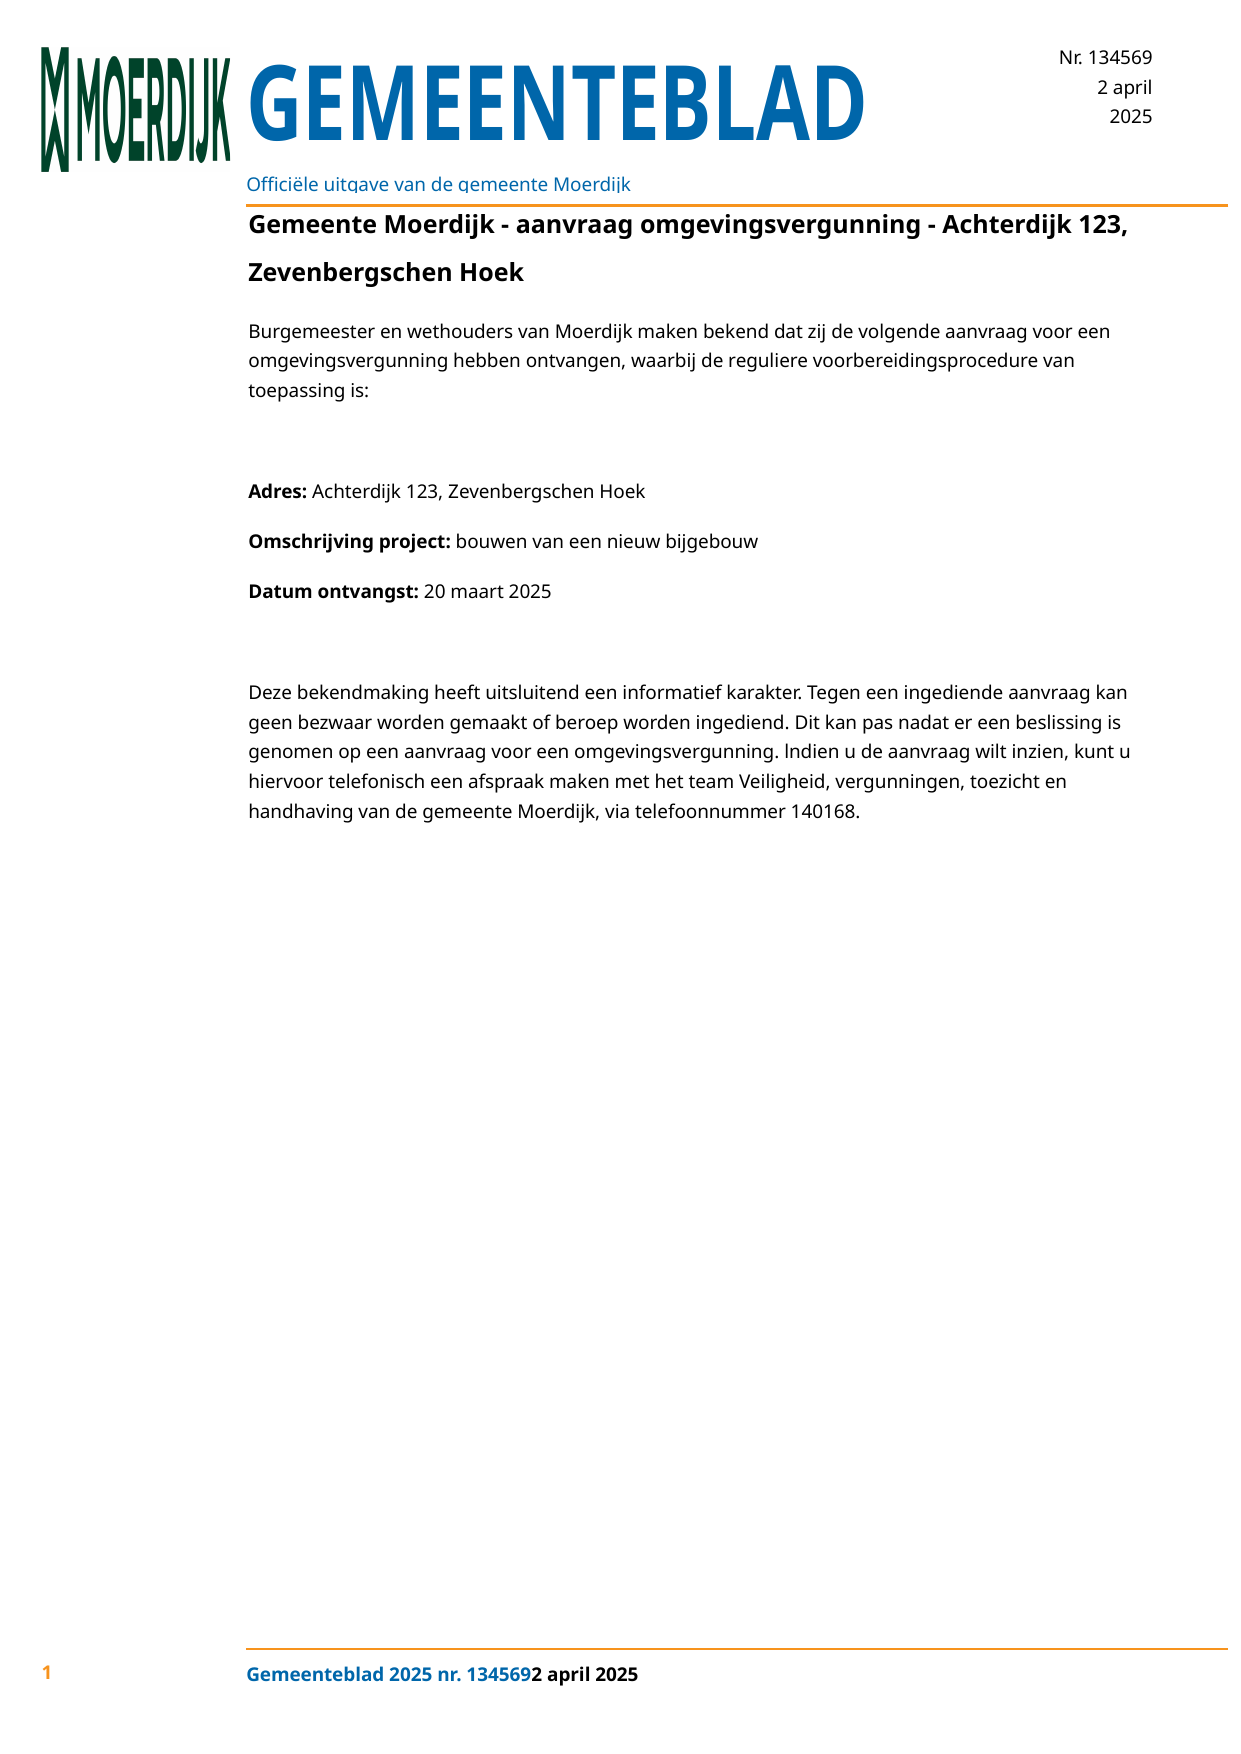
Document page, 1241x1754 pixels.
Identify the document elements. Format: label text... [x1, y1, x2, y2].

text Datum ontvangst: 20 maart 2025 [248, 579, 1152, 604]
text Burgemeester en wethouders van Moerdijk maken bekend dat zij de volgende aanvraag voor een omgevingsvergunning hebben ontvangen, waarbij de reguliere voorbereidingsprocedure van toepassing is: [248, 318, 1152, 403]
text Gemeente Moerdijk - aanvraag omgevingsvergunning - Achterdijk 123, Zevenbergschen Hoek [248, 207, 1152, 288]
picture [41, 47, 231, 172]
text Deze bekendmaking heeft uitsluitend een informatief karakter. Tegen een ingediende aanvraag kan geen bezwaar worden gemaakt of beroep worden ingediend. Dit kan pas nadat er een beslissing is genomen op een aanvraag voor een omgevingsvergunning. lndien u de aanvraag wilt inzien, kunt u hiervoor telefonisch een afspraak maken met het team Veiligheid, vergunningen, toezicht en handhaving van de gemeente Moerdijk, via telefoonnummer 140168. [248, 679, 1152, 824]
text Omschrijving project: bouwen van een nieuw bijgebouw [248, 528, 1152, 554]
text Adres: Achterdijk 123, Zevenbergschen Hoek [248, 478, 1152, 504]
